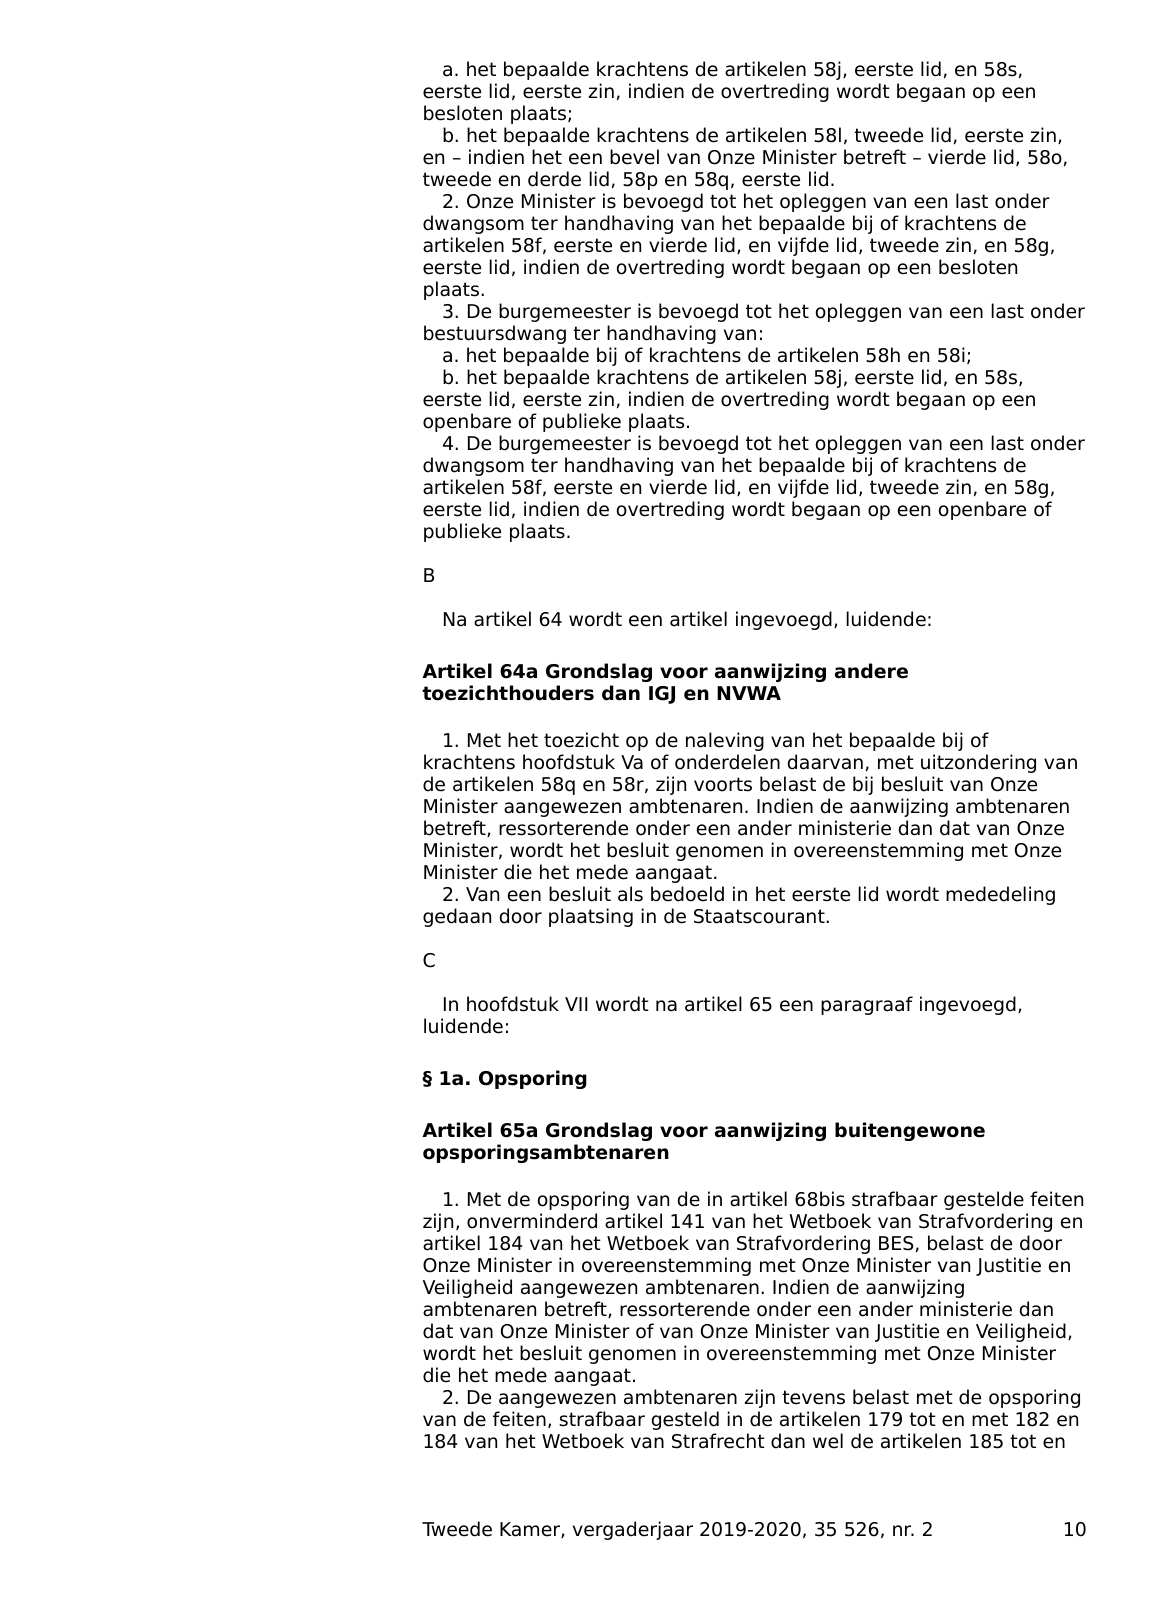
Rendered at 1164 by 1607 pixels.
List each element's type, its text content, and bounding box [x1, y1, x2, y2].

text 2. De aangewezen ambtenaren zijn tevens belast met de opsporing van de feiten, strafbaar gesteld in de artikelen 179 tot en met 182 en 184 van het Wetboek van Strafrecht dan wel de artikelen 185 tot en [422, 1387, 1087, 1453]
text Na artikel 64 wordt een artikel ingevoegd, luidende: [422, 609, 1087, 631]
text b. het bepaalde krachtens de artikelen 58j, eerste lid, en 58s, eerste lid, eerste zin, indien de overtreding wordt begaan op een openbare of publieke plaats. [422, 367, 1087, 433]
text B [422, 565, 1087, 587]
text C [422, 950, 1087, 972]
text 3. De burgemeester is bevoegd tot het opleggen van een last onder bestuursdwang ter handhaving van: [422, 301, 1087, 345]
text a. het bepaalde bij of krachtens de artikelen 58h en 58i; [422, 345, 1087, 367]
text 1. Met het toezicht op de naleving van het bepaalde bij of krachtens hoofdstuk Va of onderdelen daarvan, met uitzondering van de artikelen 58q en 58r, zijn voorts belast de bij besluit van Onze Minister aangewezen ambtenaren. Indien de aanwijzing ambtenaren betreft, ressorterende onder een ander ministerie dan dat van Onze Minister, wordt het besluit genomen in overeenstemming met Onze Minister die het mede aangaat. [422, 730, 1087, 884]
text In hoofdstuk VII wordt na artikel 65 een paragraaf ingevoegd, luidende: [422, 994, 1087, 1038]
text 1. Met de opsporing van de in artikel 68bis strafbaar gestelde feiten zijn, onverminderd artikel 141 van het Wetboek van Strafvordering en artikel 184 van het Wetboek van Strafvordering BES, belast de door Onze Minister in overeenstemming met Onze Minister van Justitie en Veiligheid aangewezen ambtenaren. Indien de aanwijzing ambtenaren betreft, ressorterende onder een ander ministerie dan dat van Onze Minister of van Onze Minister van Justitie en Veiligheid, wordt het besluit genomen in overeenstemming met Onze Minister die het mede aangaat. [422, 1189, 1087, 1387]
text 4. De burgemeester is bevoegd tot het opleggen van een last onder dwangsom ter handhaving van het bepaalde bij of krachtens de artikelen 58f, eerste en vierde lid, en vijfde lid, tweede zin, en 58g, eerste lid, indien de overtreding wordt begaan op een openbare of publieke plaats. [422, 433, 1087, 543]
subtitle § 1a. Opsporing [422, 1068, 1087, 1090]
subtitle Artikel 65a Grondslag voor aanwijzing buitengewone opsporingsambtenaren [422, 1120, 1087, 1164]
text b. het bepaalde krachtens de artikelen 58l, tweede lid, eerste zin, en – indien het een bevel van Onze Minister betreft – vierde lid, 58o, tweede en derde lid, 58p en 58q, eerste lid. [422, 125, 1087, 191]
subtitle Artikel 64a Grondslag voor aanwijzing andere toezichthouders dan IGJ en NVWA [422, 661, 1087, 705]
text 2. Van een besluit als bedoeld in het eerste lid wordt mededeling gedaan door plaatsing in de Staatscourant. [422, 884, 1087, 928]
text a. het bepaalde krachtens de artikelen 58j, eerste lid, en 58s, eerste lid, eerste zin, indien de overtreding wordt begaan op een besloten plaats; [422, 59, 1087, 125]
text 2. Onze Minister is bevoegd tot het opleggen van een last onder dwangsom ter handhaving van het bepaalde bij of krachtens de artikelen 58f, eerste en vierde lid, en vijfde lid, tweede zin, en 58g, eerste lid, indien de overtreding wordt begaan op een besloten plaats. [422, 191, 1087, 301]
